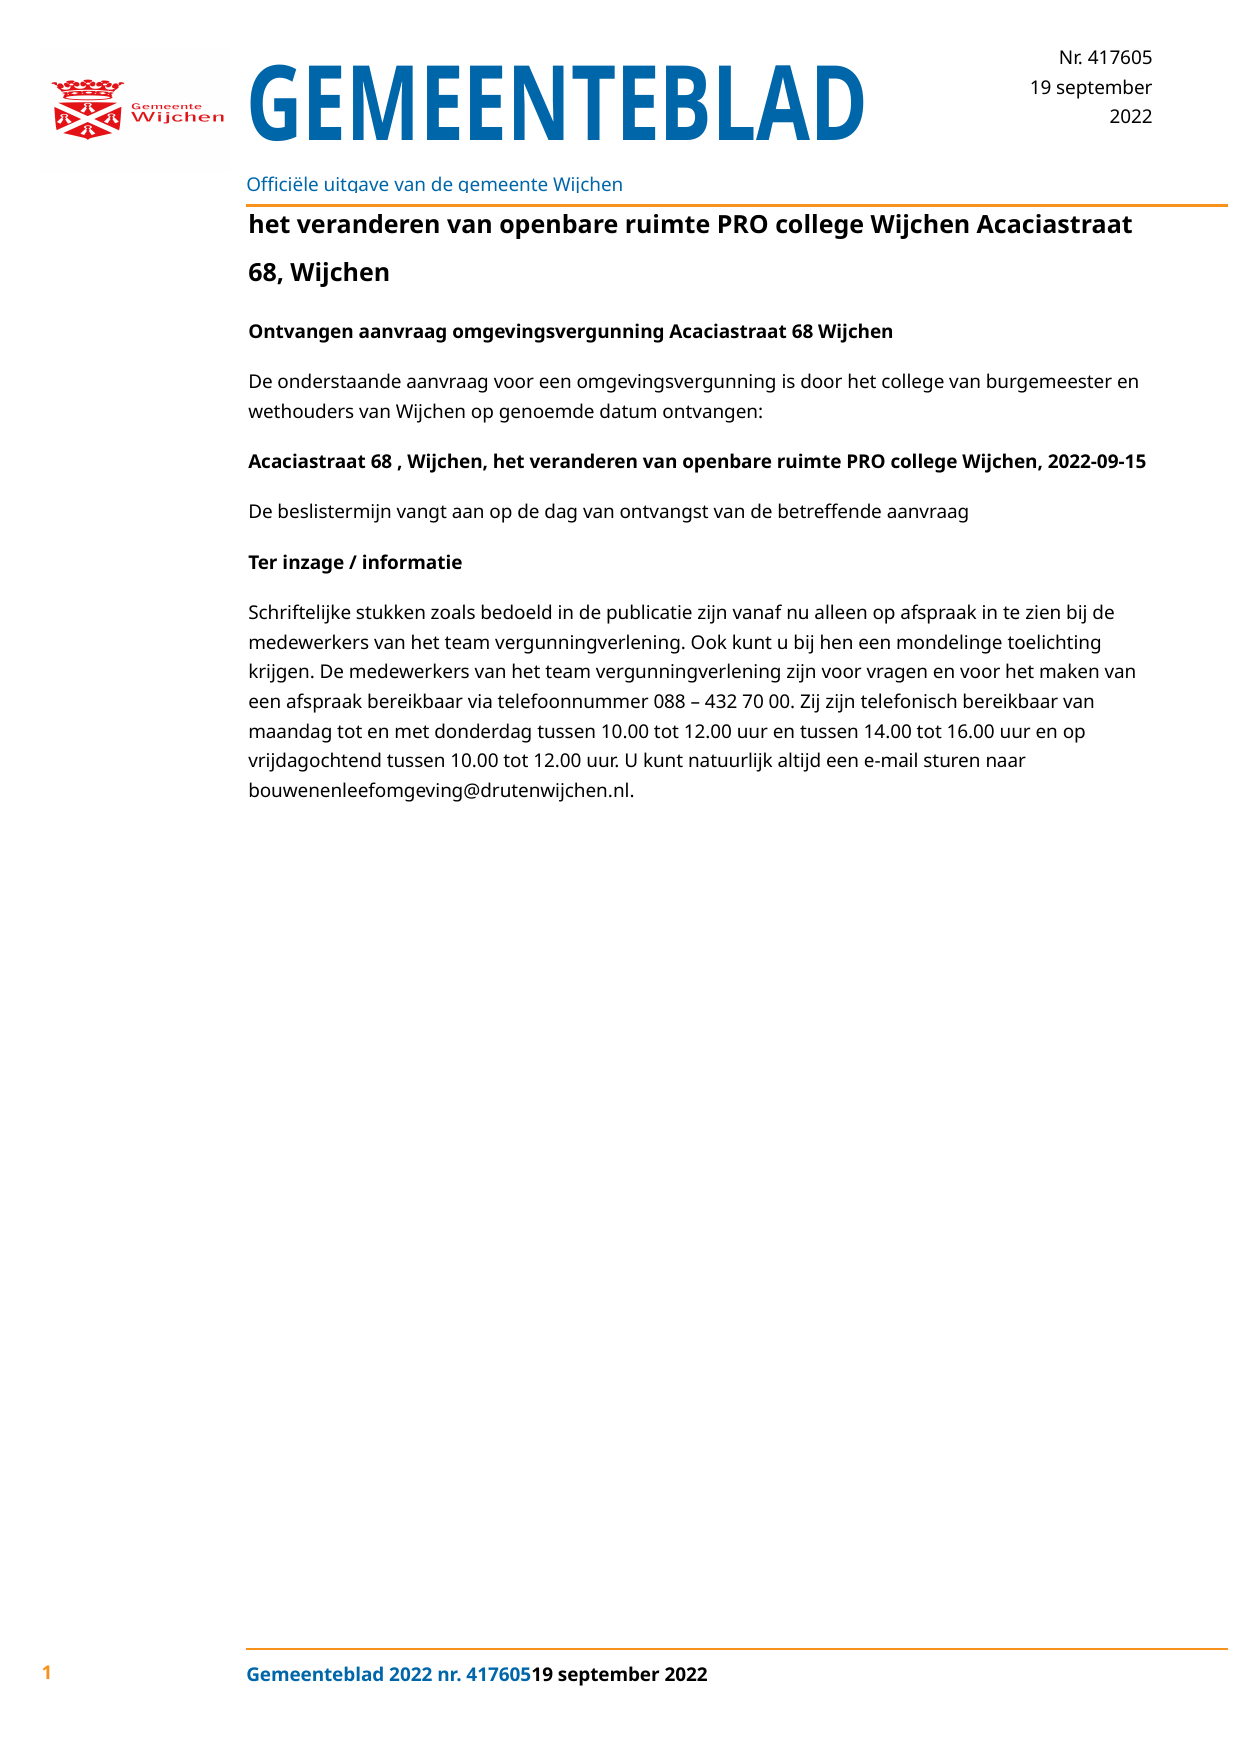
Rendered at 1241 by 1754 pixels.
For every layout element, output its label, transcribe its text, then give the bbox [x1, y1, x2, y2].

text Ter inzage / informatie [248, 549, 1152, 575]
text Schriftelijke stukken zoals bedoeld in de publicatie zijn vanaf nu alleen op afspraak in te zien bij de medewerkers van het team vergunningverlening. Ook kunt u bij hen een mondelinge toelichting krijgen. De medewerkers van het team vergunningverlening zijn voor vragen en voor het maken van een afspraak bereikbaar via telefoonnummer 088 – 432 70 00. Zij zijn telefonisch bereikbaar van maandag tot en met donderdag tussen 10.00 tot 12.00 uur en tussen 14.00 tot 16.00 uur en op vrijdagochtend tussen 10.00 tot 12.00 uur. U kunt natuurlijk altijd een e-mail sturen naar bouwenenleefomgeving@drutenwijchen.nl. [248, 599, 1152, 803]
picture [41, 47, 231, 172]
text het veranderen van openbare ruimte PRO college Wijchen Acaciastraat 68, Wijchen [248, 207, 1152, 288]
text Ontvangen aanvraag omgevingsvergunning Acaciastraat 68 Wijchen [248, 318, 1152, 344]
text De onderstaande aanvraag voor een omgevingsvergunning is door het college van burgemeester en wethouders van Wijchen op genoemde datum ontvangen: [248, 368, 1152, 424]
text Acaciastraat 68 , Wijchen, het veranderen van openbare ruimte PRO college Wijchen, 2022-09-15 [248, 448, 1152, 474]
text De beslistermijn vangt aan op de dag van ontvangst van de betreffende aanvraag [248, 499, 1152, 524]
